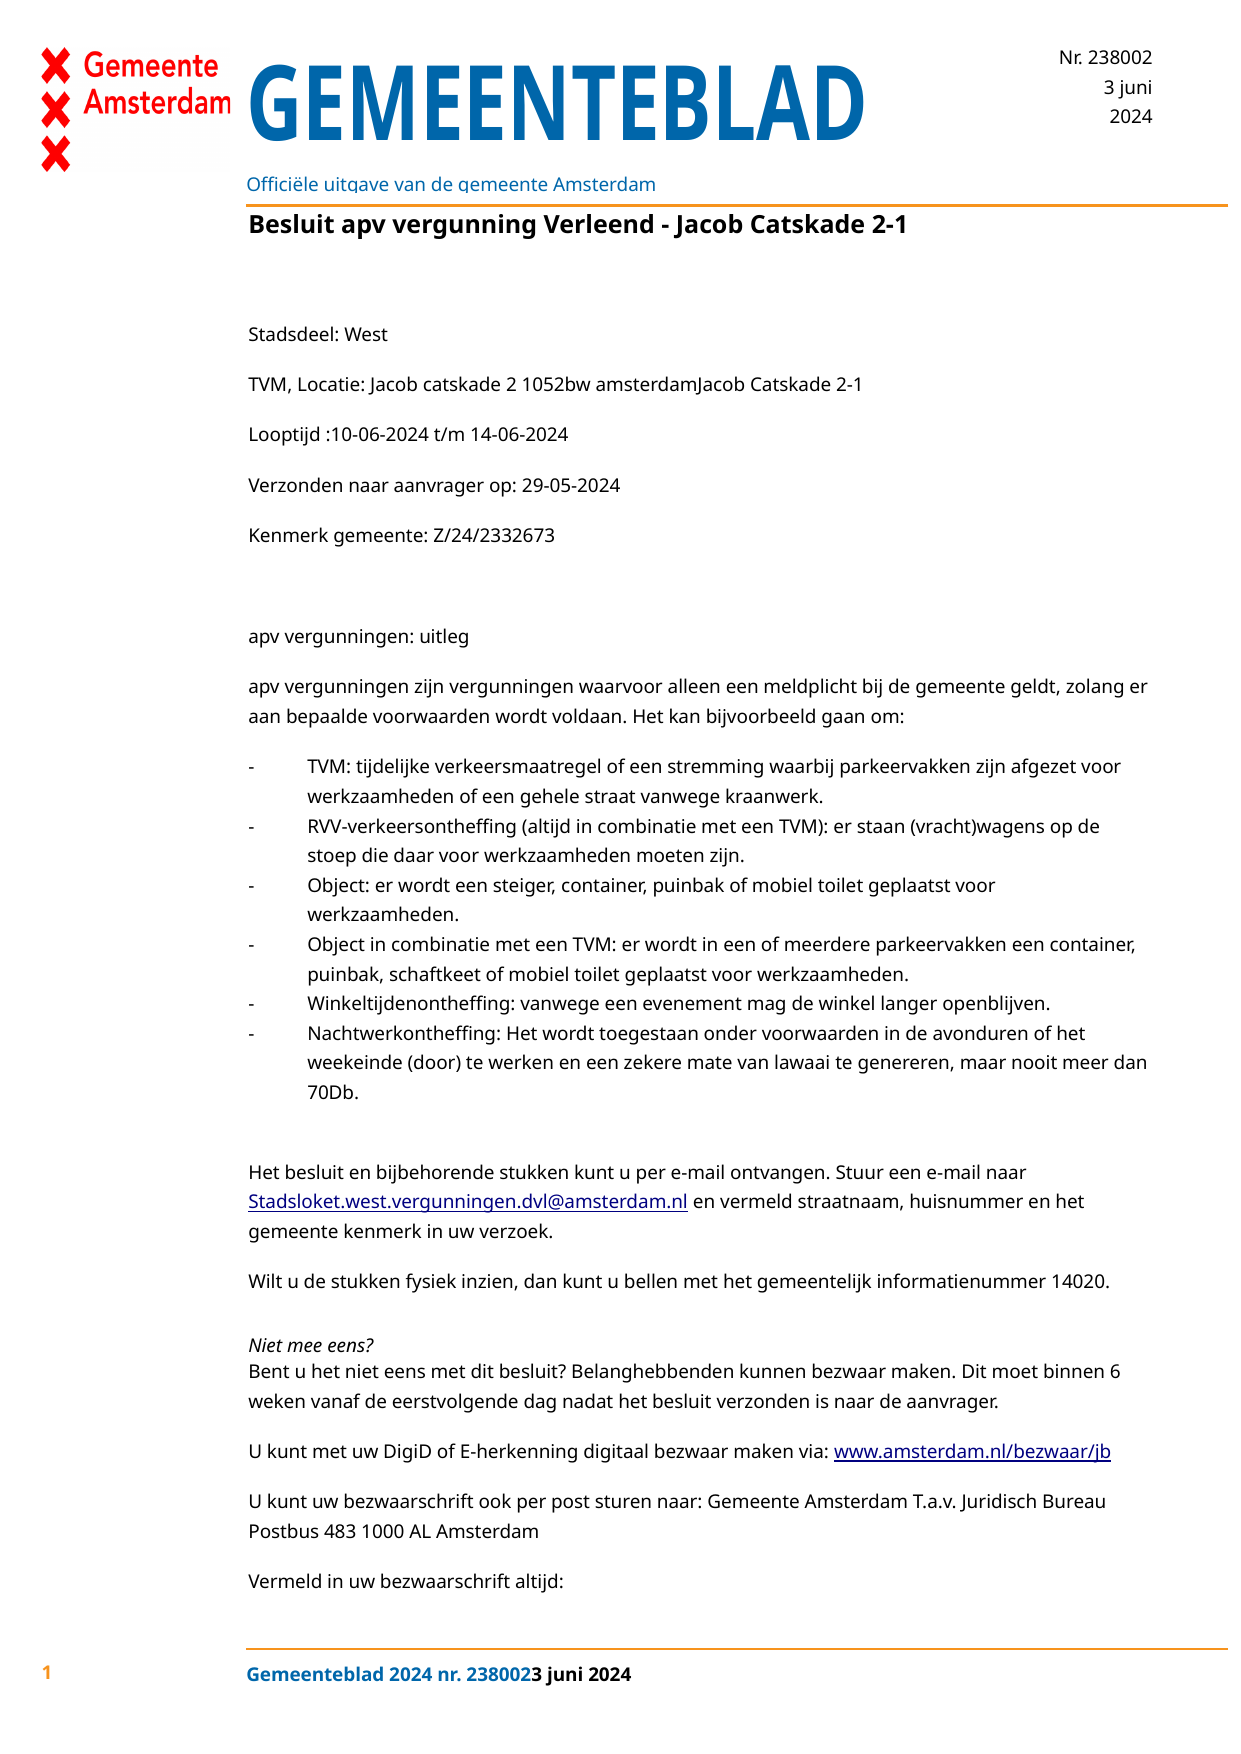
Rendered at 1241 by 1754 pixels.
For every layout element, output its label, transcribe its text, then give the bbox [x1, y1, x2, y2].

picture [41, 47, 231, 172]
text Het besluit en bijbehorende stukken kunt u per e-mail ontvangen. Stuur een e-mail naar Stadsloket.west.vergunningen.dvl@amsterdam.nl en vermeld straatnaam, huisnummer en het gemeente kenmerk in uw verzoek. [248, 1159, 1152, 1244]
text Verzonden naar aanvrager op: 29-05-2024 [248, 472, 1152, 498]
text Niet mee eens? [248, 1333, 1152, 1358]
text Kenmerk gemeente: Z/24/2332673 [248, 522, 1152, 548]
text apv vergunningen: uitleg [248, 623, 1152, 649]
text Wilt u de stukken fysiek inzien, dan kunt u bellen met het gemeentelijk informatienummer 14020. [248, 1269, 1152, 1294]
text Besluit apv vergunning Verleend - Jacob Catskade 2-1 [248, 207, 1152, 241]
text U kunt met uw DigiD of E-herkenning digitaal bezwaar maken via: www.amsterdam.nl/bezwaar/jb [248, 1438, 1152, 1464]
list Winkeltijdenontheffing: vanwege een evenement mag de winkel langer openblijven. [248, 990, 1152, 1016]
list Nachtwerkontheffing: Het wordt toegestaan onder voorwaarden in de avonduren of het weekeinde (door) te werken en een zekere mate van lawaai te genereren, maar nooit meer dan 70Db. [248, 1020, 1152, 1105]
text TVM, Locatie: Jacob catskade 2 1052bw amsterdamJacob Catskade 2-1 [248, 371, 1152, 397]
text apv vergunningen zijn vergunningen waarvoor alleen een meldplicht bij de gemeente geldt, zolang er aan bepaalde voorwaarden wordt voldaan. Het kan bijvoorbeeld gaan om: [248, 674, 1152, 729]
list RVV-verkeersontheffing (altijd in combinatie met een TVM): er staan (vracht)wagens op de stoep die daar voor werkzaamheden moeten zijn. [248, 813, 1152, 868]
text Stadsdeel: West [248, 321, 1152, 346]
text U kunt uw bezwaarschrift ook per post sturen naar: Gemeente Amsterdam T.a.v. Juridisch Bureau Postbus 483 1000 AL Amsterdam [248, 1489, 1152, 1544]
text Looptijd :10-06-2024 t/m 14-06-2024 [248, 422, 1152, 447]
list Object in combinatie met een TVM: er wordt in een of meerdere parkeervakken een container, puinbak, schaftkeet of mobiel toilet geplaatst voor werkzaamheden. [248, 931, 1152, 986]
text Vermeld in uw bezwaarschrift altijd: [248, 1569, 1152, 1594]
list TVM: tijdelijke verkeersmaatregel of een stremming waarbij parkeervakken zijn afgezet voor werkzaamheden of een gehele straat vanwege kraanwerk. [248, 754, 1152, 809]
text Bent u het niet eens met dit besluit? Belanghebbenden kunnen bezwaar maken. Dit moet binnen 6 weken vanaf de eerstvolgende dag nadat het besluit verzonden is naar de aanvrager. [248, 1358, 1152, 1414]
list Object: er wordt een steiger, container, puinbak of mobiel toilet geplaatst voor werkzaamheden. [248, 872, 1152, 927]
